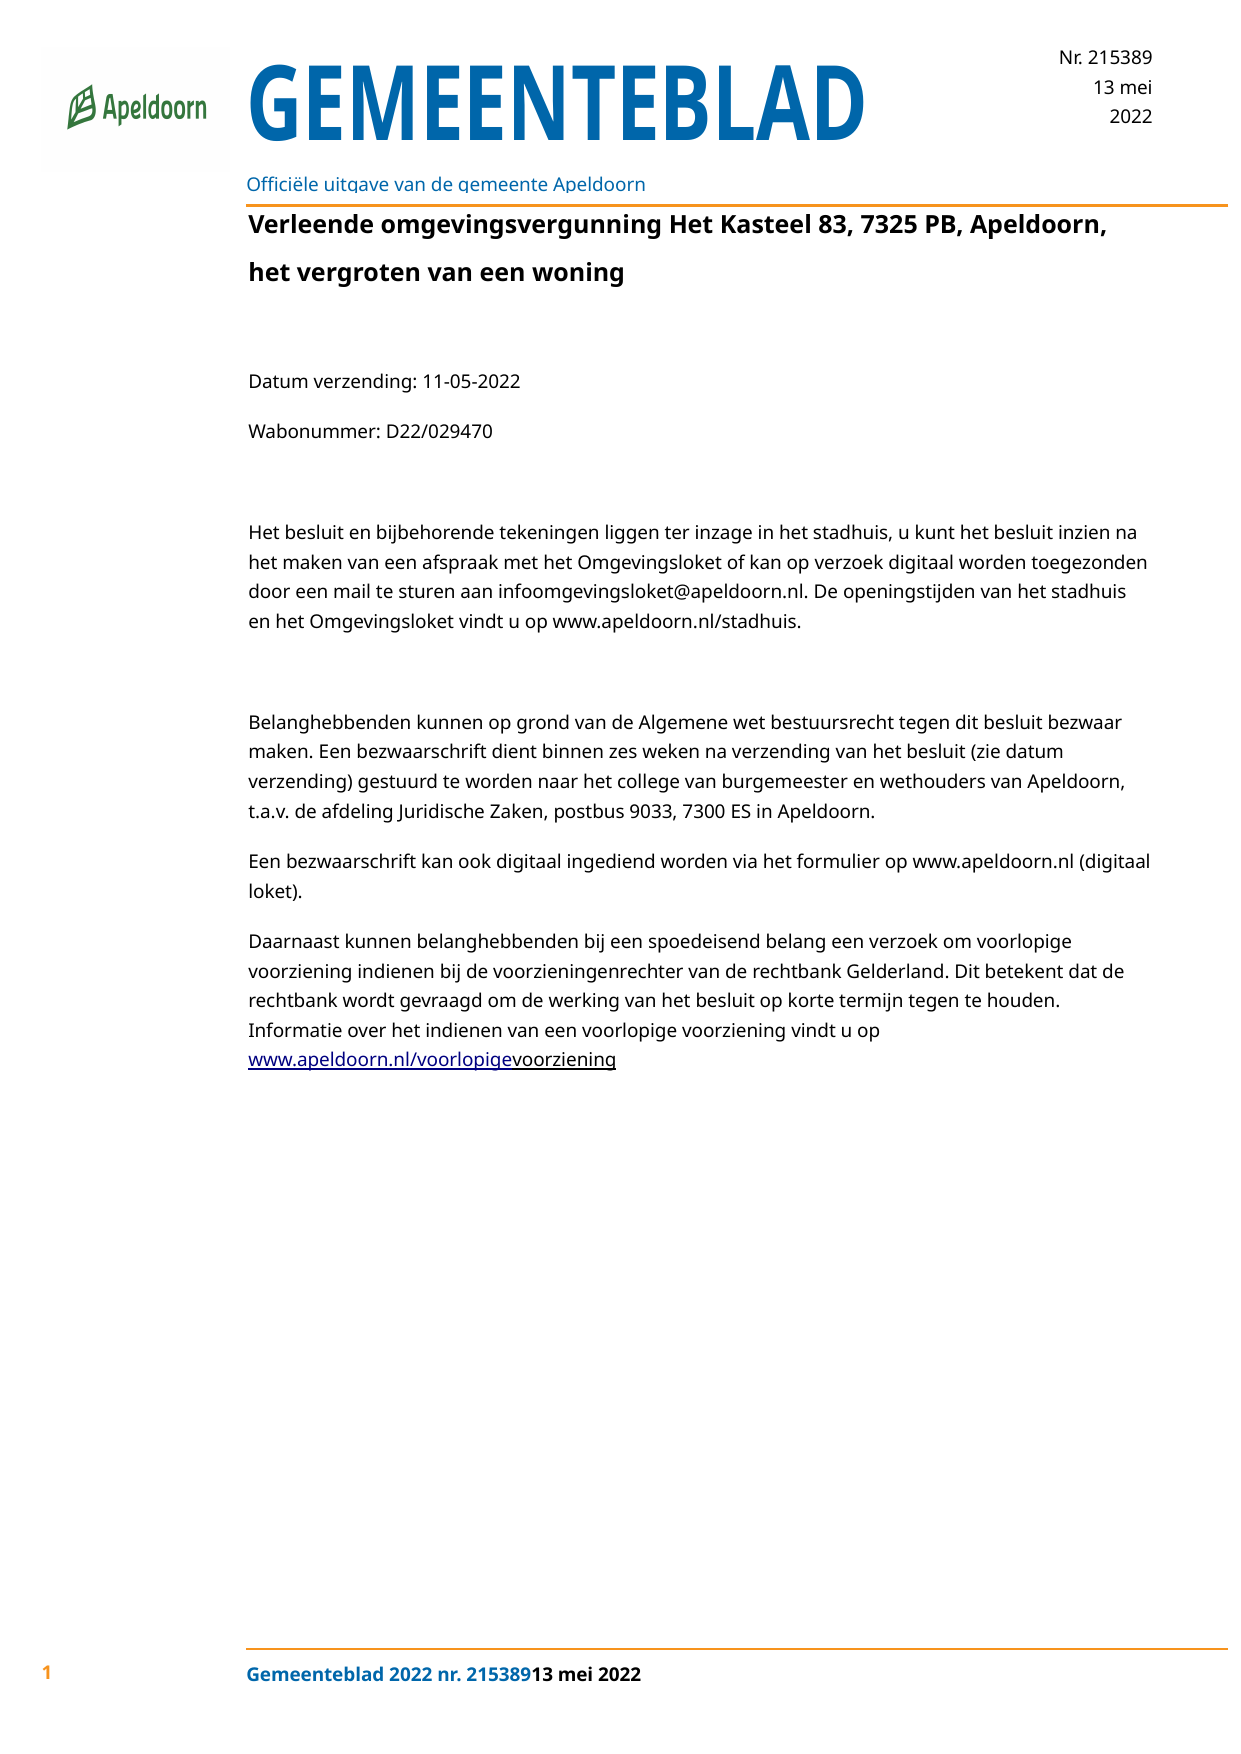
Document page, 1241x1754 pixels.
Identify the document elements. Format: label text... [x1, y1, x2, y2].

text Wabonummer: D22/029470 [248, 419, 1152, 444]
text Verleende omgevingsvergunning Het Kasteel 83, 7325 PB, Apeldoorn, het vergroten van een woning [248, 207, 1152, 288]
text Het besluit en bijbehorende tekeningen liggen ter inzage in het stadhuis, u kunt het besluit inzien na het maken van een afspraak met het Omgevingsloket of kan op verzoek digitaal worden toegezonden door een mail te sturen aan infoomgevingsloket@apeldoorn.nl. De openingstijden van het stadhuis en het Omgevingsloket vindt u op www.apeldoorn.nl/stadhuis. [248, 519, 1152, 634]
text Belanghebbenden kunnen op grond van de Algemene wet bestuursrecht tegen dit besluit bezwaar maken. Een bezwaarschrift dient binnen zes weken na verzending van het besluit (zie datum verzending) gestuurd te worden naar het college van burgemeester en wethouders van Apeldoorn, t.a.v. de afdeling Juridische Zaken, postbus 9033, 7300 ES in Apeldoorn. [248, 709, 1152, 824]
text Een bezwaarschrift kan ook digitaal ingediend worden via het formulier op www.apeldoorn.nl (digitaal loket). [248, 848, 1152, 904]
text Daarnaast kunnen belanghebbenden bij een spoedeisend belang een verzoek om voorlopige voorziening indienen bij de voorzieningenrechter van de rechtbank Gelderland. Dit betekent dat de rechtbank wordt gevraagd om de werking van het besluit op korte termijn tegen te houden. Informatie over het indienen van een voorlopige voorziening vindt u op www.apeldoorn.nl/voorlopigevoorziening [248, 928, 1152, 1072]
picture [41, 47, 231, 172]
text Datum verzending: 11-05-2022 [248, 368, 1152, 394]
